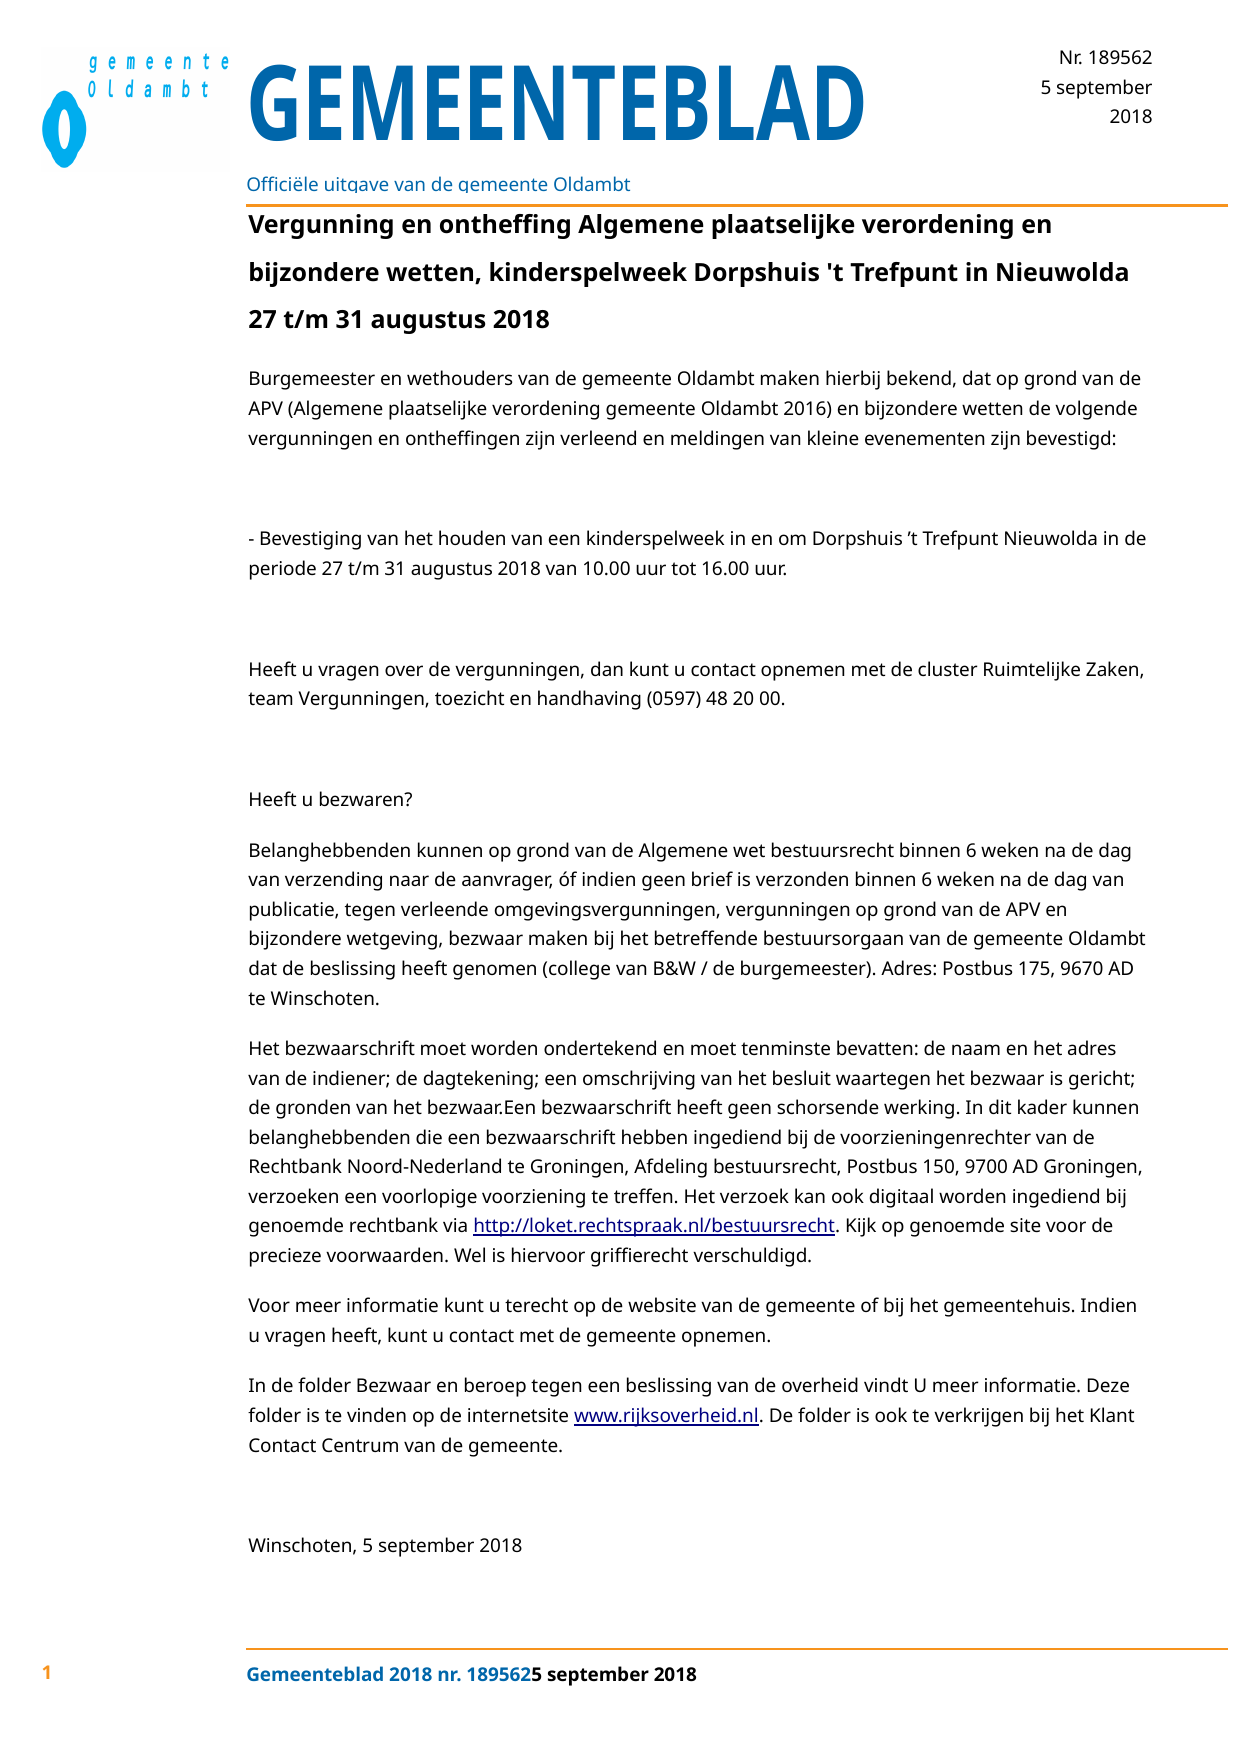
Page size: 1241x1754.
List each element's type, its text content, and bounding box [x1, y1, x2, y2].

text Heeft u bezwaren? [248, 786, 1152, 812]
text - Bevestiging van het houden van een kinderspelweek in en om Dorpshuis ’t Trefpunt Nieuwolda in de periode 27 t/m 31 augustus 2018 van 10.00 uur tot 16.00 uur. [248, 526, 1152, 581]
text In de folder Bezwaar en beroep tegen een beslissing van de overheid vindt U meer informatie. Deze folder is te vinden op de internetsite www.rijksoverheid.nl. De folder is ook te verkrijgen bij het Klant Contact Centrum van de gemeente. [248, 1373, 1152, 1457]
text Vergunning en ontheffing Algemene plaatselijke verordening en bijzondere wetten, kinderspelweek Dorpshuis 't Trefpunt in Nieuwolda 27 t/m 31 augustus 2018 [248, 207, 1152, 336]
text Heeft u vragen over de vergunningen, dan kunt u contact opnemen met de cluster Ruimtelijke Zaken, team Vergunningen, toezicht en handhaving (0597) 48 20 00. [248, 656, 1152, 711]
text Belanghebbenden kunnen op grond van de Algemene wet bestuursrecht binnen 6 weken na de dag van verzending naar de aanvrager, óf indien geen brief is verzonden binnen 6 weken na de dag van publicatie, tegen verleende omgevingsvergunningen, vergunningen op grond van de APV en bijzondere wetgeving, bezwaar maken bij het betreffende bestuursorgaan van de gemeente Oldambt dat de beslissing heeft genomen (college van B&W / de burgemeester). Adres: Postbus 175, 9670 AD te Winschoten. [248, 837, 1152, 1010]
text Burgemeester en wethouders van de gemeente Oldambt maken hierbij bekend, dat op grond van de APV (Algemene plaatselijke verordening gemeente Oldambt 2016) en bijzondere wetten de volgende vergunningen en ontheffingen zijn verleend en meldingen van kleine evenementen zijn bevestigd: [248, 366, 1152, 450]
text Het bezwaarschrift moet worden ondertekend en moet tenminste bevatten: de naam en het adres van de indiener; de dagtekening; een omschrijving van het besluit waartegen het bezwaar is gericht; de gronden van het bezwaar.Een bezwaarschrift heeft geen schorsende werking. In dit kader kunnen belanghebbenden die een bezwaarschrift hebben ingediend bij de voorzieningenrechter van de Rechtbank Noord-Nederland te Groningen, Afdeling bestuursrecht, Postbus 150, 9700 AD Groningen, verzoeken een voorlopige voorziening te treffen. Het verzoek kan ook digitaal worden ingediend bij genoemde rechtbank via http://loket.rechtspraak.nl/bestuursrecht. Kijk op genoemde site voor de precieze voorwaarden. Wel is hiervoor griffierecht verschuldigd. [248, 1035, 1152, 1268]
text Winschoten, 5 september 2018 [248, 1533, 1152, 1558]
text Voor meer informatie kunt u terecht op de website van de gemeente of bij het gemeentehuis. Indien u vragen heeft, kunt u contact met de gemeente opnemen. [248, 1293, 1152, 1348]
picture [41, 47, 231, 172]
